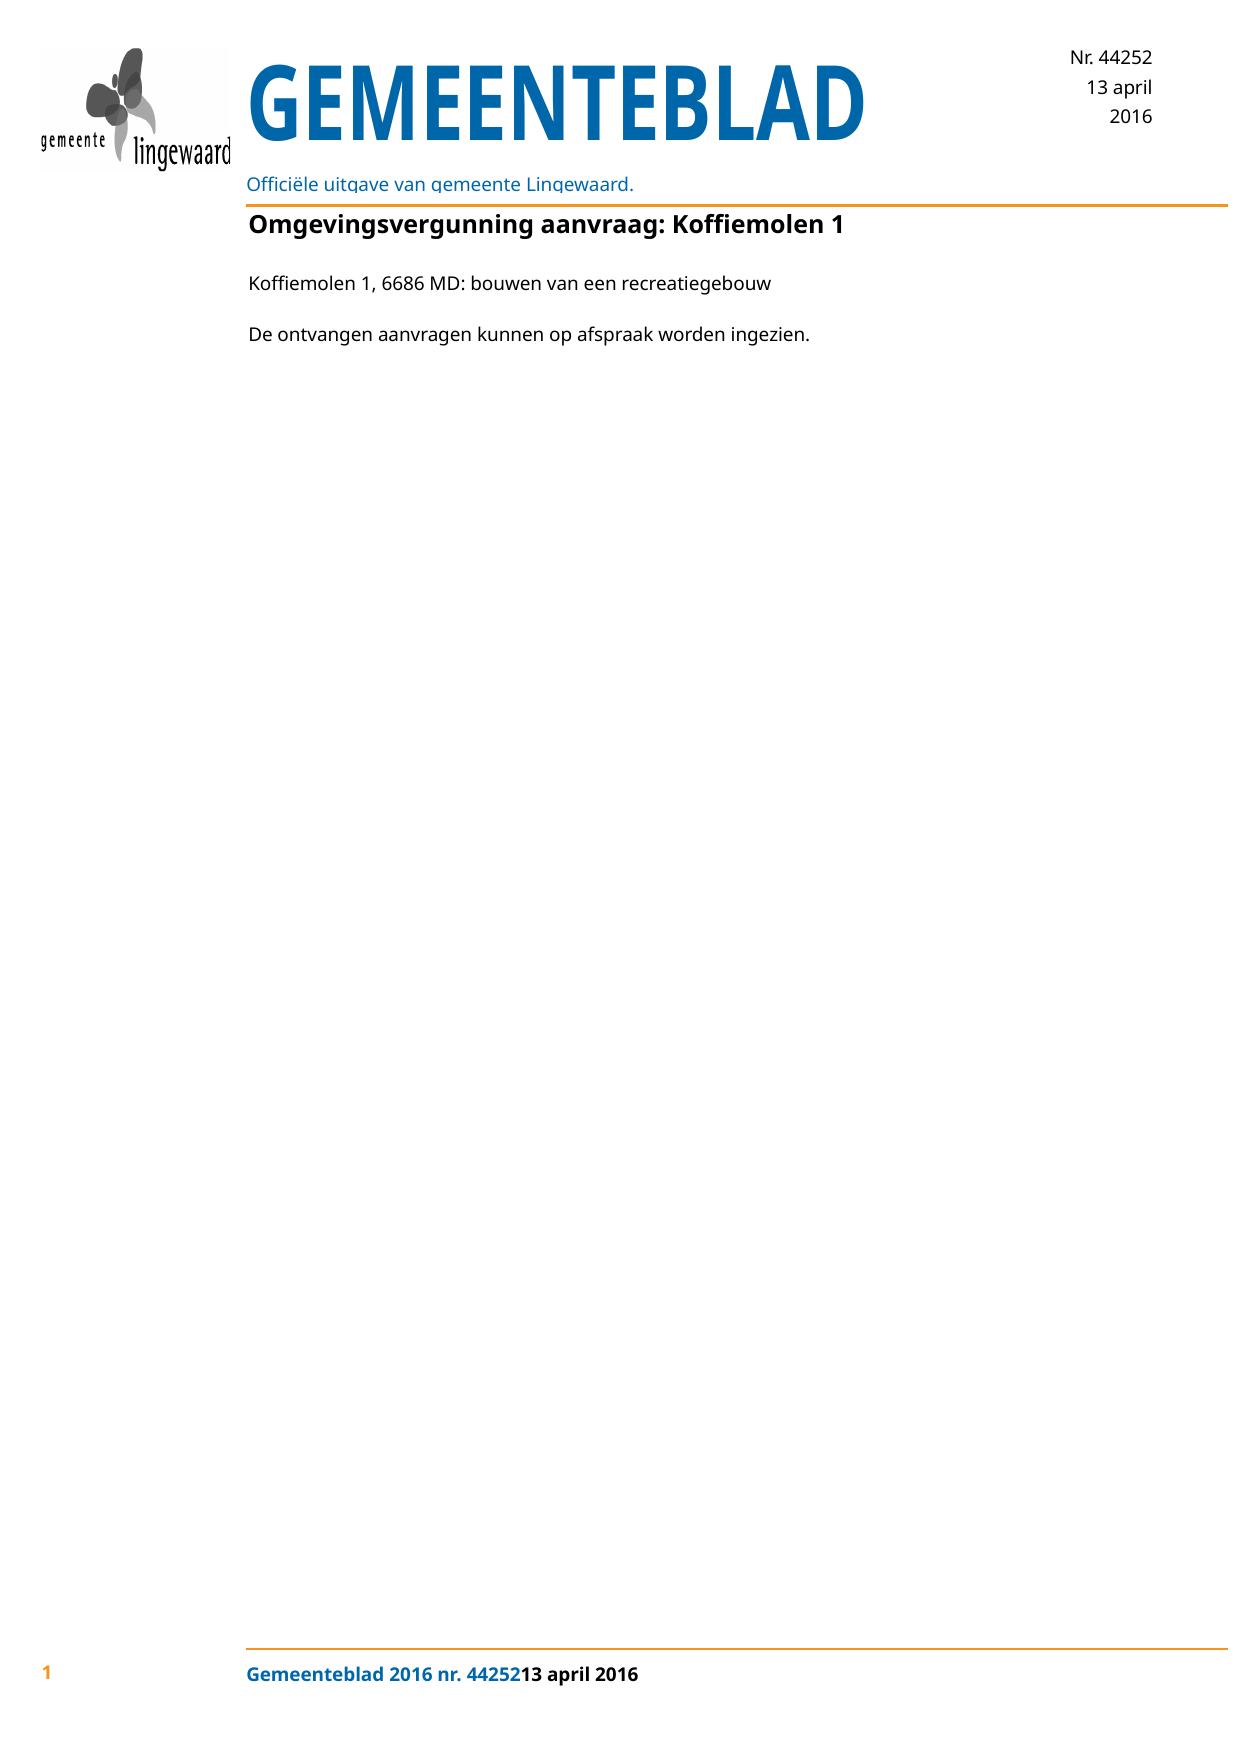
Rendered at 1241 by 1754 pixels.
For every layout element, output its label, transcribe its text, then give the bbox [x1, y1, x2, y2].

text Koffiemolen 1, 6686 MD: bouwen van een recreatiegebouw [248, 270, 1152, 296]
text Omgevingsvergunning aanvraag: Koffiemolen 1 [248, 207, 1152, 241]
text De ontvangen aanvragen kunnen op afspraak worden ingezien. [248, 321, 1152, 346]
picture [41, 47, 231, 172]
